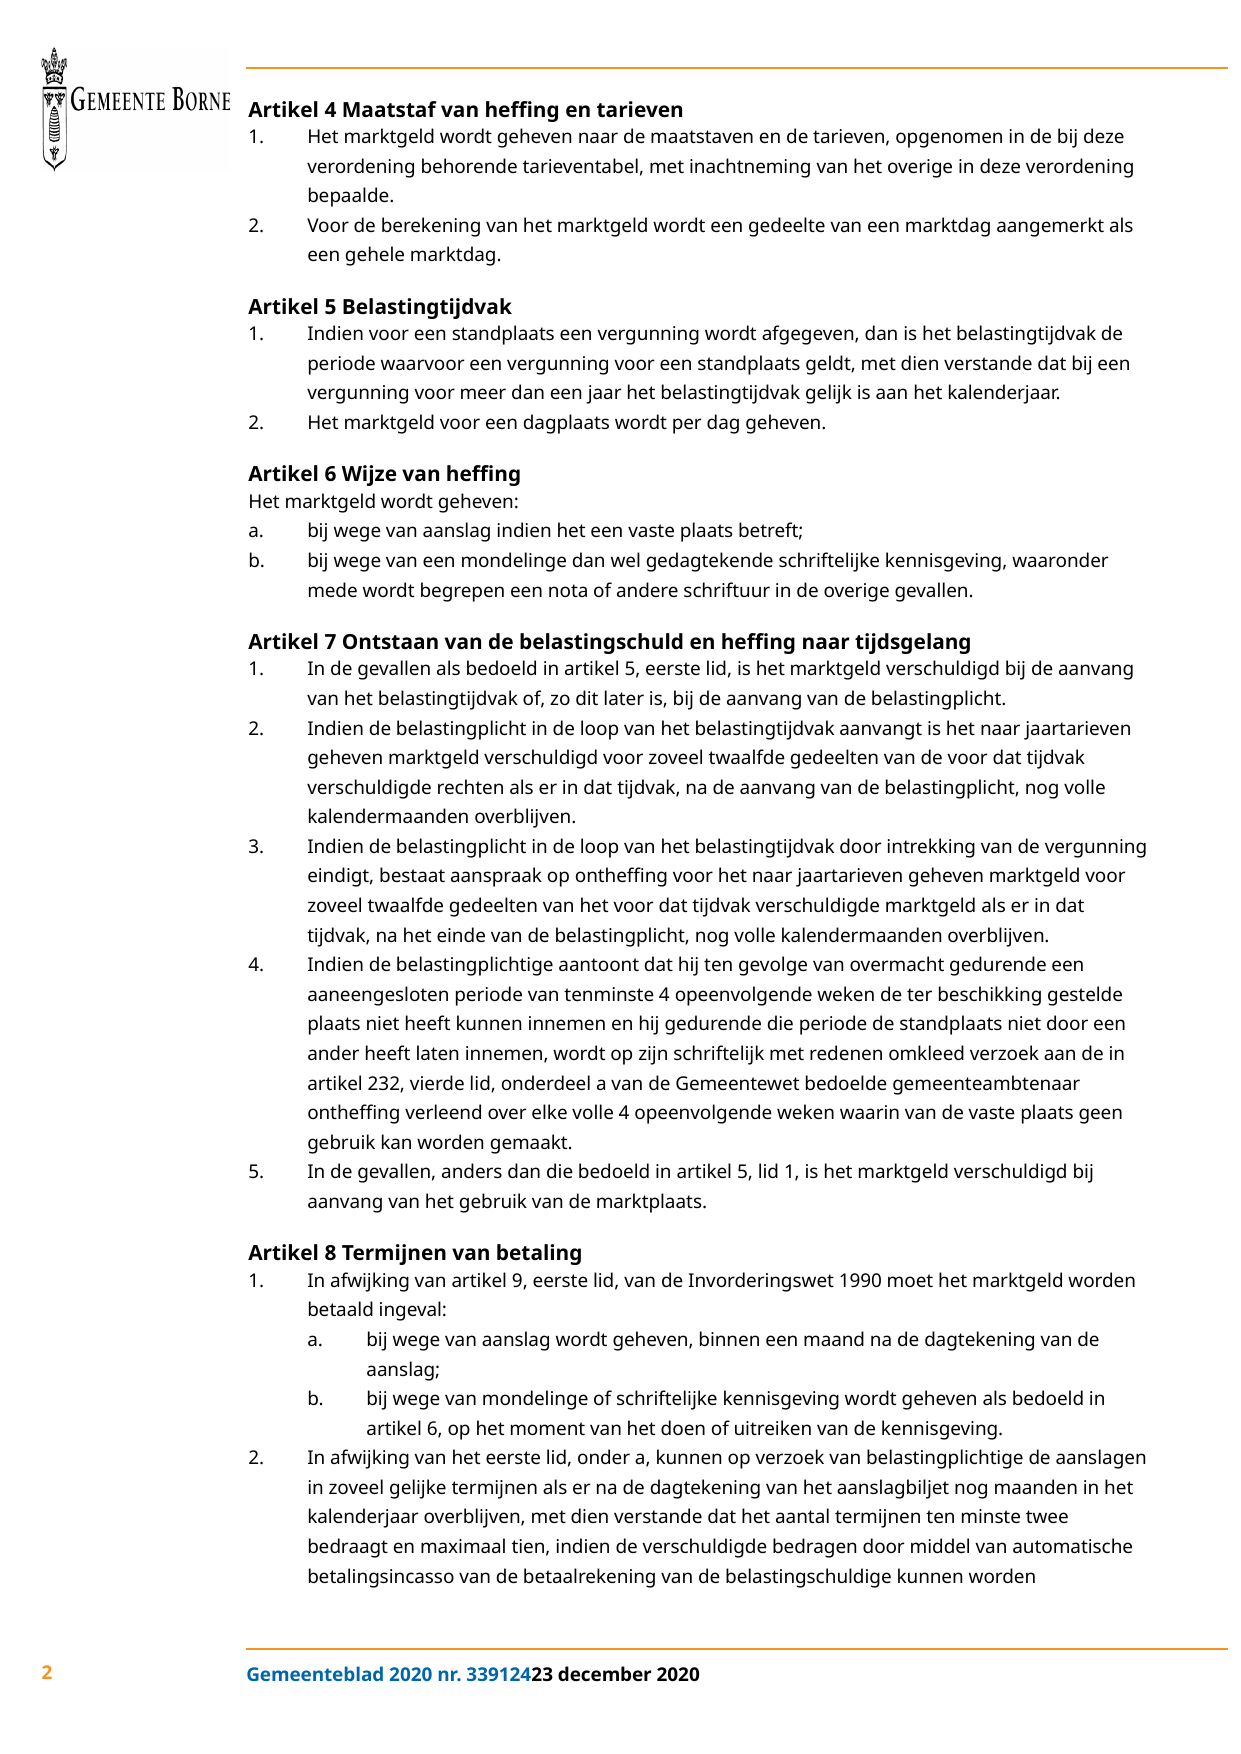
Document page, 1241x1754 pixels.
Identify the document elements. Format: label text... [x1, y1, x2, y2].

list In de gevallen, anders dan die bedoeld in artikel 5, lid 1, is het marktgeld verschuldigd bij aanvang van het gebruik van de marktplaats. [248, 1158, 1152, 1214]
text Het marktgeld wordt geheven: [248, 488, 1152, 514]
list In de gevallen als bedoeld in artikel 5, eerste lid, is het marktgeld verschuldigd bij de aanvang van het belastingtijdvak of, zo dit later is, bij de aanvang van de belastingplicht. [248, 656, 1152, 711]
list In afwijking van het eerste lid, onder a, kunnen op verzoek van belastingplichtige de aanslagen in zoveel gelijke termijnen als er na de dagtekening van het aanslagbiljet nog maanden in het kalenderjaar overblijven, met dien verstande dat het aantal termijnen ten minste twee bedraagt en maximaal tien, indien de verschuldigde bedragen door middel van automatische betalingsincasso van de betaalrekening van de belastingschuldige kunnen worden [248, 1444, 1152, 1588]
list In afwijking van artikel 9, eerste lid, van de Invorderingswet 1990 moet het marktgeld worden betaald ingeval: [248, 1267, 1152, 1322]
list Voor de berekening van het marktgeld wordt een gedeelte van een marktdag aangemerkt als een gehele marktdag. [248, 212, 1152, 267]
text Artikel 6 Wijze van heffing [248, 459, 1152, 488]
list bij wege van aanslag indien het een vaste plaats betreft; [248, 518, 1152, 543]
list bij wege van mondelinge of schriftelijke kennisgeving wordt geheven als bedoeld in artikel 6, op het moment van het doen of uitreiken van de kennisgeving. [307, 1385, 1152, 1441]
list Het marktgeld voor een dagplaats wordt per dag geheven. [248, 409, 1152, 435]
picture [41, 47, 231, 172]
list Het marktgeld wordt geheven naar de maatstaven en de tarieven, opgenomen in de bij deze verordening behorende tarieventabel, met inachtneming van het overige in deze verordening bepaalde. [248, 123, 1152, 208]
text Artikel 5 Belastingtijdvak [248, 292, 1152, 320]
list Indien de belastingplicht in de loop van het belastingtijdvak aanvangt is het naar jaartarieven geheven marktgeld verschuldigd voor zoveel twaalfde gedeelten van de voor dat tijdvak verschuldigde rechten als er in dat tijdvak, na de aanvang van de belastingplicht, nog volle kalendermaanden overblijven. [248, 715, 1152, 829]
list Indien voor een standplaats een vergunning wordt afgegeven, dan is het belastingtijdvak de periode waarvoor een vergunning voor een standplaats geldt, met dien verstande dat bij een vergunning voor meer dan een jaar het belastingtijdvak gelijk is aan het kalenderjaar. [248, 320, 1152, 405]
text Artikel 7 Ontstaan van de belastingschuld en heffing naar tijdsgelang [248, 627, 1152, 656]
list bij wege van een mondelinge dan wel gedagtekende schriftelijke kennisgeving, waaronder mede wordt begrepen een nota of andere schriftuur in de overige gevallen. [248, 547, 1152, 602]
list bij wege van aanslag wordt geheven, binnen een maand na de dagtekening van de aanslag; [307, 1326, 1152, 1381]
list Indien de belastingplichtige aantoont dat hij ten gevolge van overmacht gedurende een aaneengesloten periode van tenminste 4 opeenvolgende weken de ter beschikking gestelde plaats niet heeft kunnen innemen en hij gedurende die periode de standplaats niet door een ander heeft laten innemen, wordt op zijn schriftelijk met redenen omkleed verzoek aan de in artikel 232, vierde lid, onderdeel a van de Gemeentewet bedoelde gemeenteambtenaar ontheffing verleend over elke volle 4 opeenvolgende weken waarin van de vaste plaats geen gebruik kan worden gemaakt. [248, 951, 1152, 1155]
list Indien de belastingplicht in de loop van het belastingtijdvak door intrekking van de vergunning eindigt, bestaat aanspraak op ontheffing voor het naar jaartarieven geheven marktgeld voor zoveel twaalfde gedeelten van het voor dat tijdvak verschuldigde marktgeld als er in dat tijdvak, na het einde van de belastingplicht, nog volle kalendermaanden overblijven. [248, 833, 1152, 948]
text Artikel 4 Maatstaf van heffing en tarieven [248, 95, 1152, 123]
text Artikel 8 Termijnen van betaling [248, 1238, 1152, 1267]
